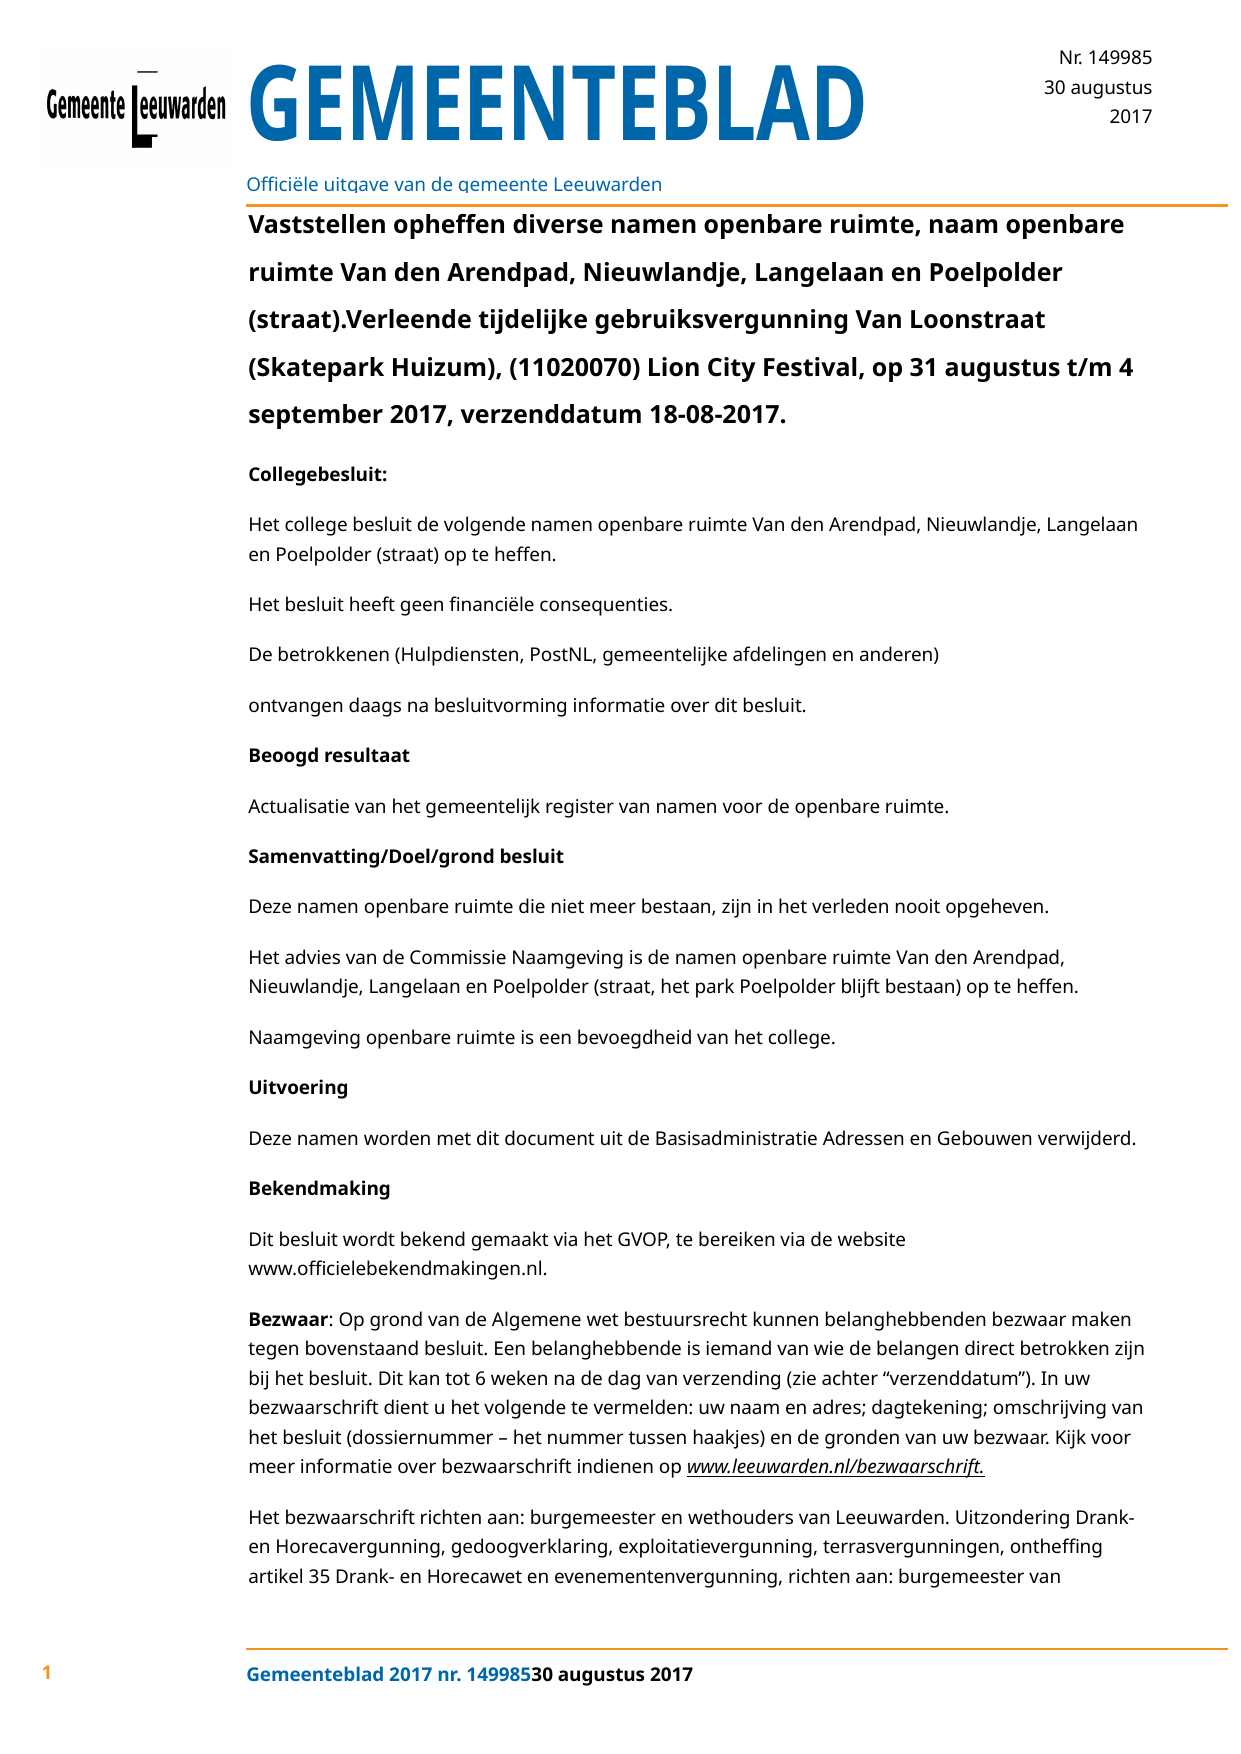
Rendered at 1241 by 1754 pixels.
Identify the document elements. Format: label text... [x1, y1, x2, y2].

text Dit besluit wordt bekend gemaakt via het GVOP, te bereiken via de website www.officielebekendmakingen.nl. [248, 1226, 1152, 1281]
text Deze namen openbare ruimte die niet meer bestaan, zijn in het verleden nooit opgeheven. [248, 894, 1152, 919]
text Collegebesluit: [248, 461, 1152, 486]
text Bezwaar: Op grond van de Algemene wet bestuursrecht kunnen belanghebbenden bezwaar maken tegen bovenstaand besluit. Een belanghebbende is iemand van wie de belangen direct betrokken zijn bij het besluit. Dit kan tot 6 weken na de dag van verzending (zie achter “verzenddatum”). In uw bezwaarschrift dient u het volgende te vermelden: uw naam en adres; dagtekening; omschrijving van het besluit (dossiernummer – het nummer tussen haakjes) en de gronden van uw bezwaar. Kijk voor meer informatie over bezwaarschrift indienen op www.leeuwarden.nl/bezwaarschrift. [248, 1306, 1152, 1479]
picture [41, 47, 231, 172]
text Actualisatie van het gemeentelijk register van namen voor de openbare ruimte. [248, 793, 1152, 818]
text Vaststellen opheffen diverse namen openbare ruimte, naam openbare ruimte Van den Arendpad, Nieuwlandje, Langelaan en Poelpolder (straat).Verleende tijdelijke gebruiksvergunning Van Loonstraat (Skatepark Huizum), (11020070) Lion City Festival, op 31 augustus t/m 4 september 2017, verzenddatum 18-08-2017. [248, 207, 1152, 431]
text Naamgeving openbare ruimte is een bevoegdheid van het college. [248, 1024, 1152, 1050]
text Het besluit heeft geen financiële consequenties. [248, 591, 1152, 617]
text Beoogd resultaat [248, 742, 1152, 768]
text Deze namen worden met dit document uit de Basisadministratie Adressen en Gebouwen verwijderd. [248, 1125, 1152, 1151]
text De betrokkenen (Hulpdiensten, PostNL, gemeentelijke afdelingen en anderen) [248, 642, 1152, 667]
text ontvangen daags na besluitvorming informatie over dit besluit. [248, 692, 1152, 718]
text Uitvoering [248, 1074, 1152, 1100]
text Het college besluit de volgende namen openbare ruimte Van den Arendpad, Nieuwlandje, Langelaan en Poelpolder (straat) op te heffen. [248, 511, 1152, 566]
text Het advies van de Commissie Naamgeving is de namen openbare ruimte Van den Arendpad, Nieuwlandje, Langelaan en Poelpolder (straat, het park Poelpolder blijft bestaan) op te heffen. [248, 944, 1152, 999]
text Samenvatting/Doel/grond besluit [248, 843, 1152, 869]
text Het bezwaarschrift richten aan: burgemeester en wethouders van Leeuwarden. Uitzondering Drank- en Horecavergunning, gedoogverklaring, exploitatievergunning, terrasvergunningen, ontheffing artikel 35 Drank- en Horecawet en evenementenvergunning, richten aan: burgemeester van [248, 1504, 1152, 1589]
text Bekendmaking [248, 1175, 1152, 1201]
